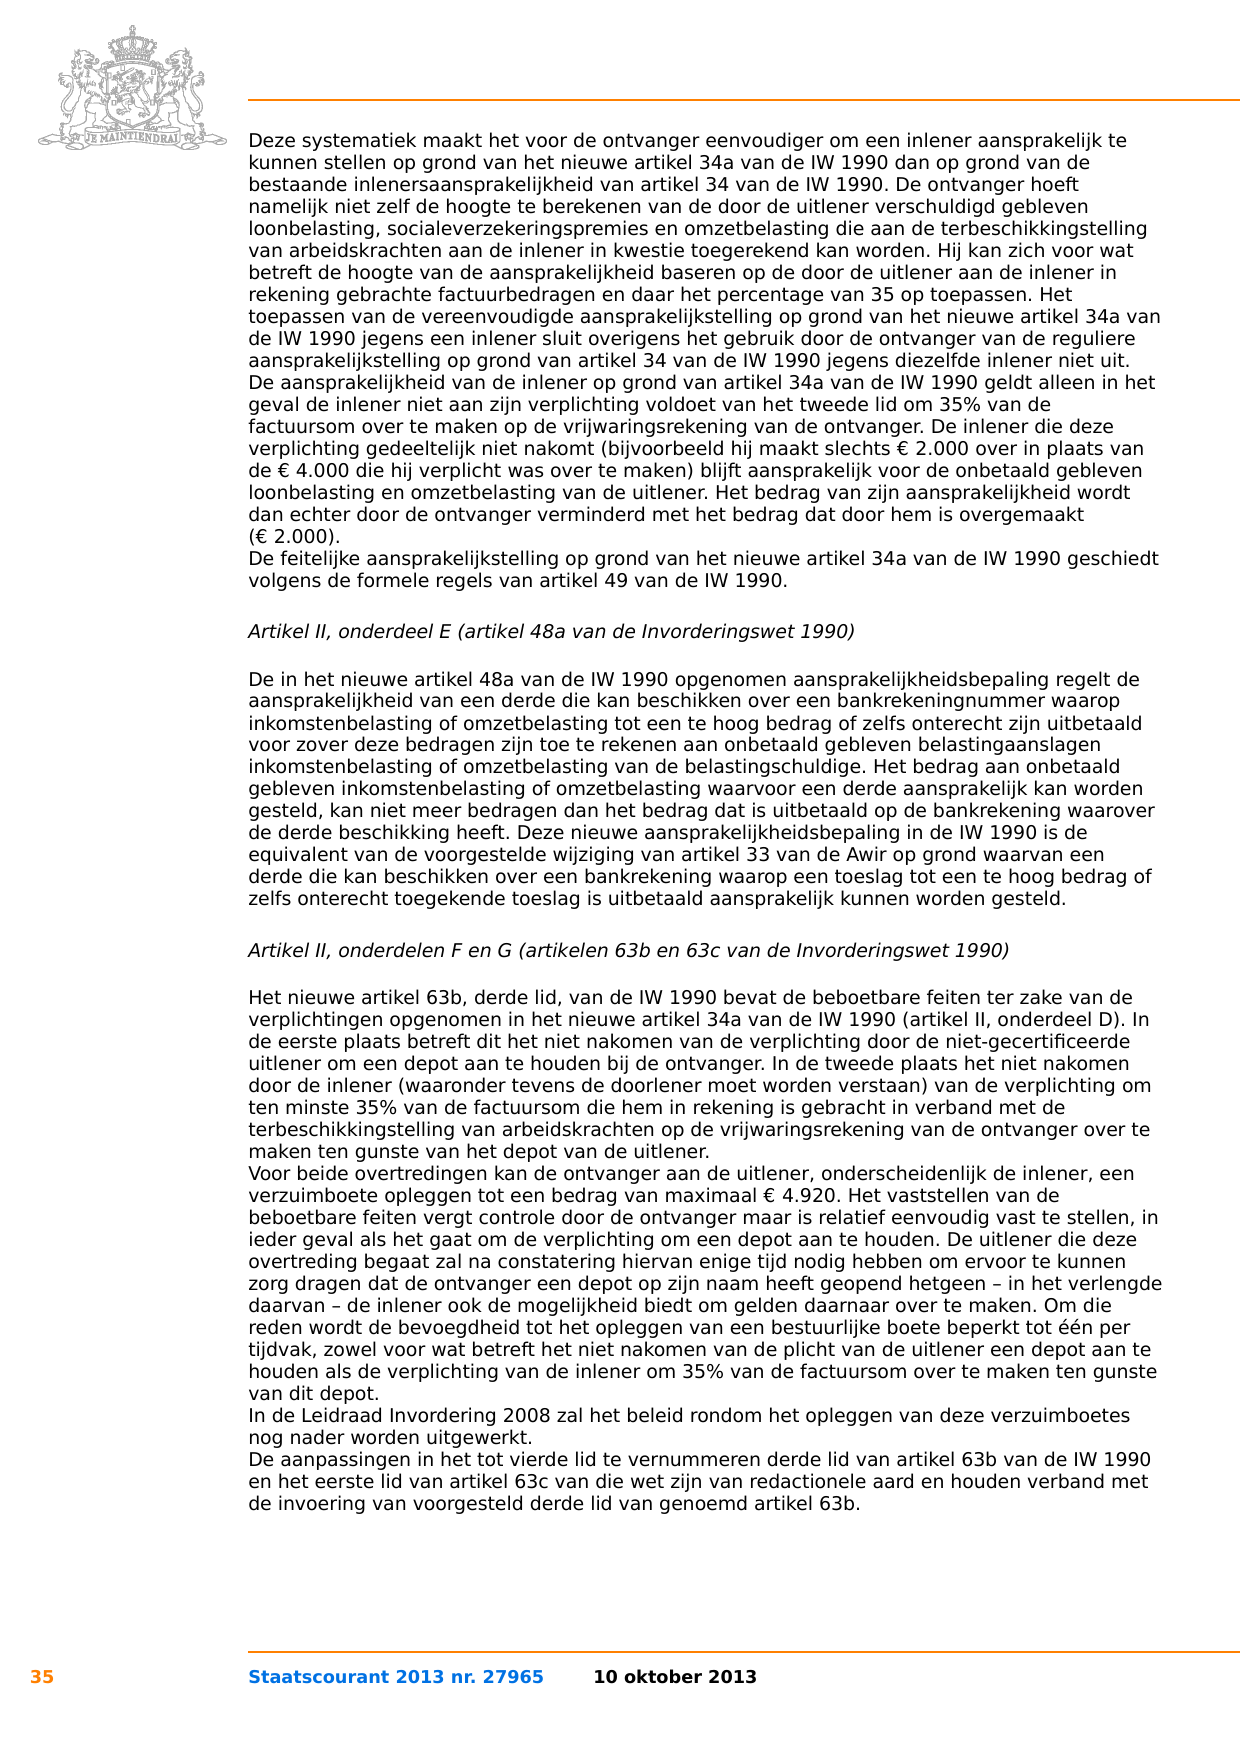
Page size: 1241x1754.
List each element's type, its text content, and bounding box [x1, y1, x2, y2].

picture [38, 25, 227, 150]
text De aanpassingen in het tot vierde lid te vernummeren derde lid van artikel 63b van de IW 1990 en het eerste lid van artikel 63c van die wet zijn van redactionele aard en houden verband met de invoering van voorgesteld derde lid van genoemd artikel 63b. [248, 1449, 1163, 1515]
subtitle Artikel II, onderdeel E (artikel 48a van de Invorderingswet 1990) [248, 621, 1163, 643]
text Deze systematiek maakt het voor de ontvanger eenvoudiger om een inlener aansprakelijk te kunnen stellen op grond van het nieuwe artikel 34a van de IW 1990 dan op grond van de bestaande inlenersaansprakelijkheid van artikel 34 van de IW 1990. De ontvanger hoeft namelijk niet zelf de hoogte te berekenen van de door de uitlener verschuldigd gebleven loonbelasting, socialeverzekeringspremies en omzetbelasting die aan de terbeschikkingstelling van arbeidskrachten aan de inlener in kwestie toegerekend kan worden. Hij kan zich voor wat betreft de hoogte van de aansprakelijkheid baseren op de door de uitlener aan de inlener in rekening gebrachte factuurbedragen en daar het percentage van 35 op toepassen. Het toepassen van de vereenvoudigde aansprakelijkstelling op grond van het nieuwe artikel 34a van de IW 1990 jegens een inlener sluit overigens het gebruik door de ontvanger van de reguliere aansprakelijkstelling op grond van artikel 34 van de IW 1990 jegens diezelfde inlener niet uit. [248, 130, 1163, 372]
text Voor beide overtredingen kan de ontvanger aan de uitlener, onderscheidenlijk de inlener, een verzuimboete opleggen tot een bedrag van maximaal € 4.920. Het vaststellen van de beboetbare feiten vergt controle door de ontvanger maar is relatief eenvoudig vast te stellen, in ieder geval als het gaat om de verplichting om een depot aan te houden. De uitlener die deze overtreding begaat zal na constatering hiervan enige tijd nodig hebben om ervoor te kunnen zorg dragen dat de ontvanger een depot op zijn naam heeft geopend hetgeen – in het verlengde daarvan – de inlener ook de mogelijkheid biedt om gelden daarnaar over te maken. Om die reden wordt de bevoegdheid tot het opleggen van een bestuurlijke boete beperkt tot één per tijdvak, zowel voor wat betreft het niet nakomen van de plicht van de uitlener een depot aan te houden als de verplichting van de inlener om 35% van de factuursom over te maken ten gunste van dit depot. [248, 1163, 1163, 1405]
text De feitelijke aansprakelijkstelling op grond van het nieuwe artikel 34a van de IW 1990 geschiedt volgens de formele regels van artikel 49 van de IW 1990. [248, 547, 1163, 591]
text De in het nieuwe artikel 48a van de IW 1990 opgenomen aansprakelijkheidsbepaling regelt de aansprakelijkheid van een derde die kan beschikken over een bankrekeningnummer waarop inkomstenbelasting of omzetbelasting tot een te hoog bedrag of zelfs onterecht zijn uitbetaald voor zover deze bedragen zijn toe te rekenen aan onbetaald gebleven belastingaanslagen inkomstenbelasting of omzetbelasting van de belastingschuldige. Het bedrag aan onbetaald gebleven inkomstenbelasting of omzetbelasting waarvoor een derde aansprakelijk kan worden gesteld, kan niet meer bedragen dan het bedrag dat is uitbetaald op de bankrekening waarover de derde beschikking heeft. Deze nieuwe aansprakelijkheidsbepaling in de IW 1990 is de equivalent van de voorgestelde wijziging van artikel 33 van de Awir op grond waarvan een derde die kan beschikken over een bankrekening waarop een toeslag tot een te hoog bedrag of zelfs onterecht toegekende toeslag is uitbetaald aansprakelijk kunnen worden gesteld. [248, 668, 1163, 910]
subtitle Artikel II, onderdelen F en G (artikelen 63b en 63c van de Invorderingswet 1990) [248, 940, 1163, 962]
text Het nieuwe artikel 63b, derde lid, van de IW 1990 bevat de beboetbare feiten ter zake van de verplichtingen opgenomen in het nieuwe artikel 34a van de IW 1990 (artikel II, onderdeel D). In de eerste plaats betreft dit het niet nakomen van de verplichting door de niet-gecertificeerde uitlener om een depot aan te houden bij de ontvanger. In de tweede plaats het niet nakomen door de inlener (waaronder tevens de doorlener moet worden verstaan) van de verplichting om ten minste 35% van de factuursom die hem in rekening is gebracht in verband met de terbeschikkingstelling van arbeidskrachten op de vrijwaringsrekening van de ontvanger over te maken ten gunste van het depot van de uitlener. [248, 987, 1163, 1163]
text In de Leidraad Invordering 2008 zal het beleid rondom het opleggen van deze verzuimboetes nog nader worden uitgewerkt. [248, 1405, 1163, 1449]
text De aansprakelijkheid van de inlener op grond van artikel 34a van de IW 1990 geldt alleen in het geval de inlener niet aan zijn verplichting voldoet van het tweede lid om 35% van de factuursom over te maken op de vrijwaringsrekening van de ontvanger. De inlener die deze verplichting gedeeltelijk niet nakomt (bijvoorbeeld hij maakt slechts € 2.000 over in plaats van de € 4.000 die hij verplicht was over te maken) blijft aansprakelijk voor de onbetaald gebleven loonbelasting en omzetbelasting van de uitlener. Het bedrag van zijn aansprakelijkheid wordt dan echter door de ontvanger verminderd met het bedrag dat door hem is overgemaakt (€ 2.000). [248, 372, 1163, 547]
